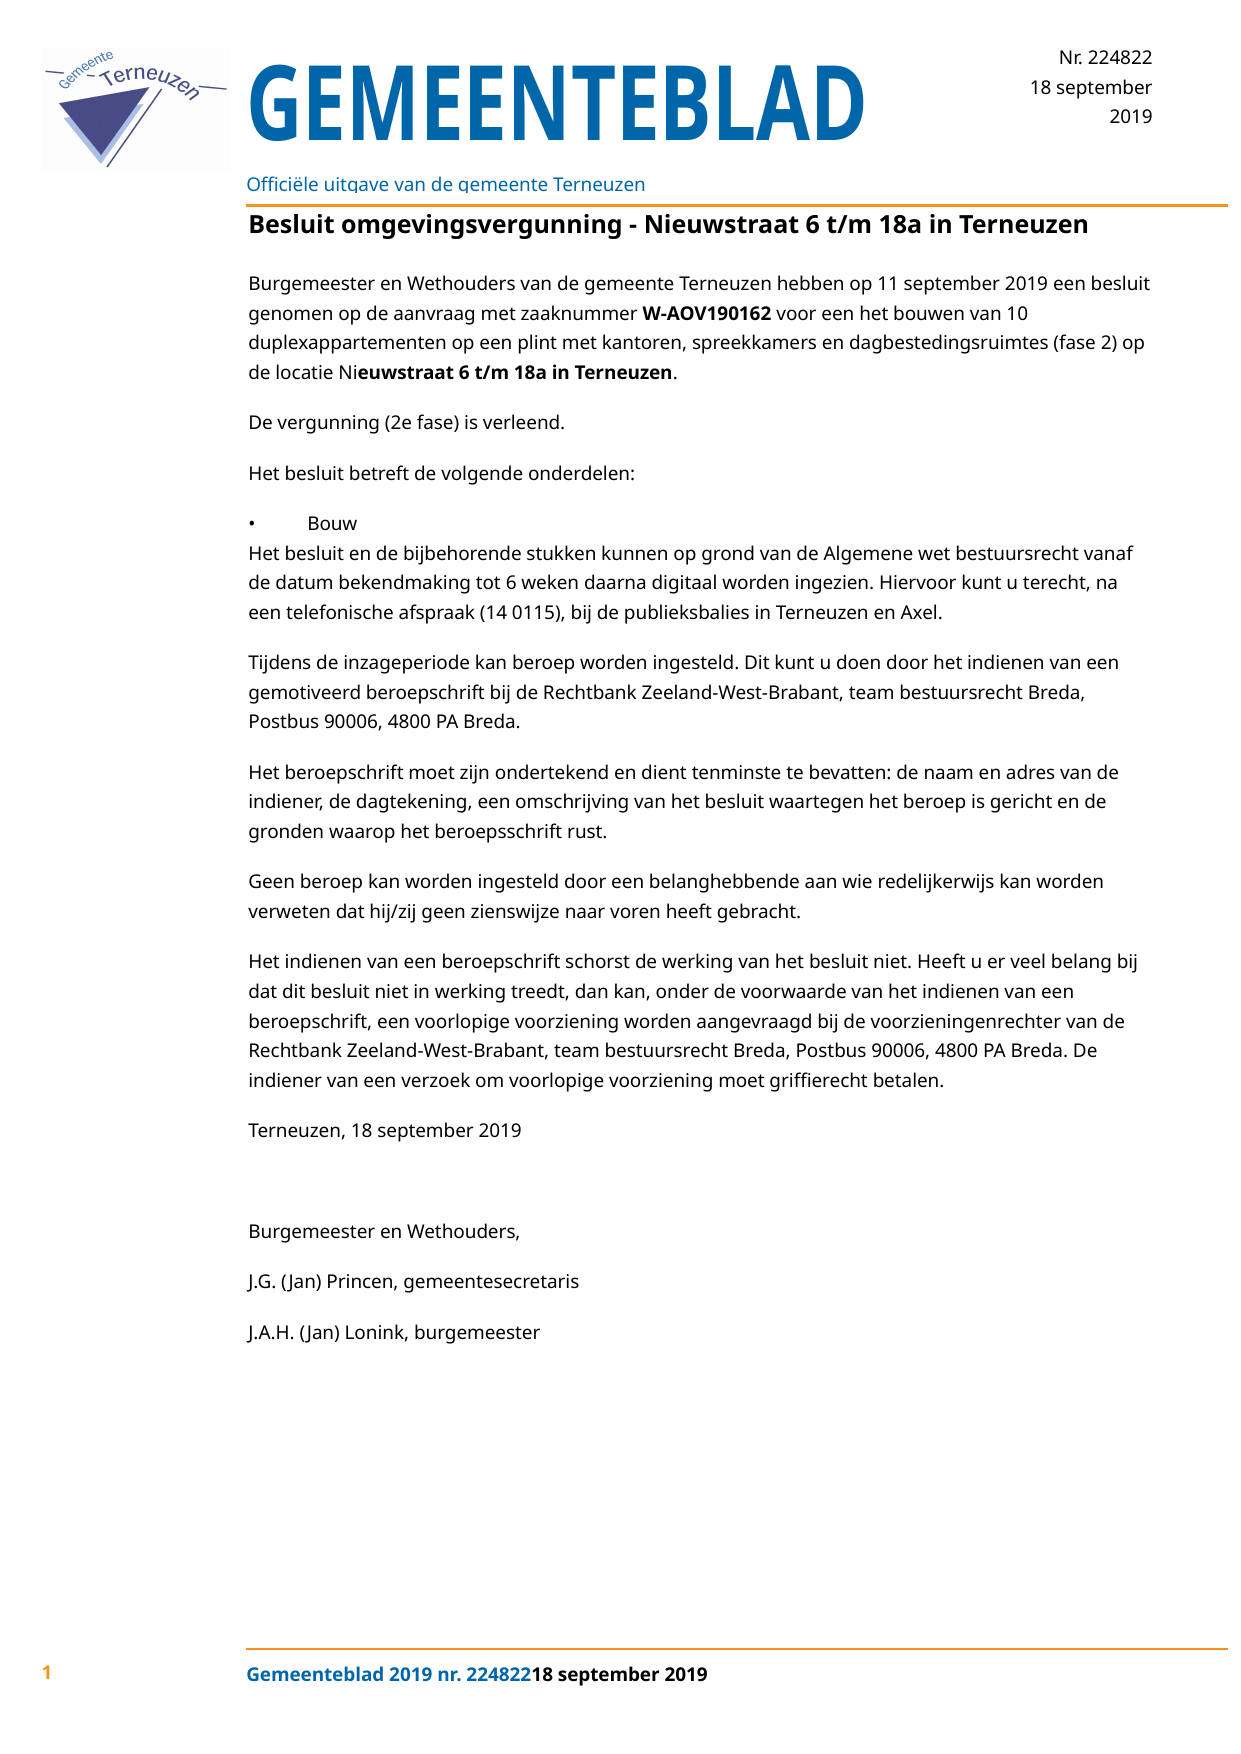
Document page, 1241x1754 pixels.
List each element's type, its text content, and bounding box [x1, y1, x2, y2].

text Geen beroep kan worden ingesteld door een belanghebbende aan wie redelijkerwijs kan worden verweten dat hij/zij geen zienswijze naar voren heeft gebracht. [248, 869, 1152, 924]
picture [41, 47, 231, 172]
text Het indienen van een beroepschrift schorst de werking van het besluit niet. Heeft u er veel belang bij dat dit besluit niet in werking treedt, dan kan, onder de voorwaarde van het indienen van een beroepschrift, een voorlopige voorziening worden aangevraagd bij de voorzieningenrechter van de Rechtbank Zeeland-West-Brabant, team bestuursrecht Breda, Postbus 90006, 4800 PA Breda. De indiener van een verzoek om voorlopige voorziening moet griffierecht betalen. [248, 949, 1152, 1093]
text Terneuzen, 18 september 2019 [248, 1117, 1152, 1143]
text De vergunning (2e fase) is verleend. [248, 409, 1152, 435]
text Het besluit betreft de volgende onderdelen: [248, 460, 1152, 486]
text Het beroepschrift moet zijn ondertekend en dient tenminste te bevatten: de naam en adres van de indiener, de dagtekening, een omschrijving van het besluit waartegen het beroep is gericht en de gronden waarop het beroepsschrift rust. [248, 759, 1152, 844]
text Burgemeester en Wethouders, [248, 1218, 1152, 1244]
text Het besluit en de bijbehorende stukken kunnen op grond van de Algemene wet bestuursrecht vanaf de datum bekendmaking tot 6 weken daarna digitaal worden ingezien. Hiervoor kunt u terecht, na een telefonische afspraak (14 0115), bij de publieksbalies in Terneuzen en Axel. [248, 540, 1152, 625]
text J.A.H. (Jan) Lonink, burgemeester [248, 1319, 1152, 1345]
text J.G. (Jan) Princen, gemeentesecretaris [248, 1269, 1152, 1294]
text Tijdens de inzageperiode kan beroep worden ingesteld. Dit kunt u doen door het indienen van een gemotiveerd beroepschrift bij de Rechtbank Zeeland-West-Brabant, team bestuursrecht Breda, Postbus 90006, 4800 PA Breda. [248, 649, 1152, 734]
text Burgemeester en Wethouders van de gemeente Terneuzen hebben op 11 september 2019 een besluit genomen op de aanvraag met zaaknummer W-AOV190162 voor een het bouwen van 10 duplexappartementen op een plint met kantoren, spreekkamers en dagbestedingsruimtes (fase 2) op de locatie Nieuwstraat 6 t/m 18a in Terneuzen. [248, 270, 1152, 385]
list Bouw [248, 510, 1152, 536]
text Besluit omgevingsvergunning - Nieuwstraat 6 t/m 18a in Terneuzen [248, 207, 1152, 241]
